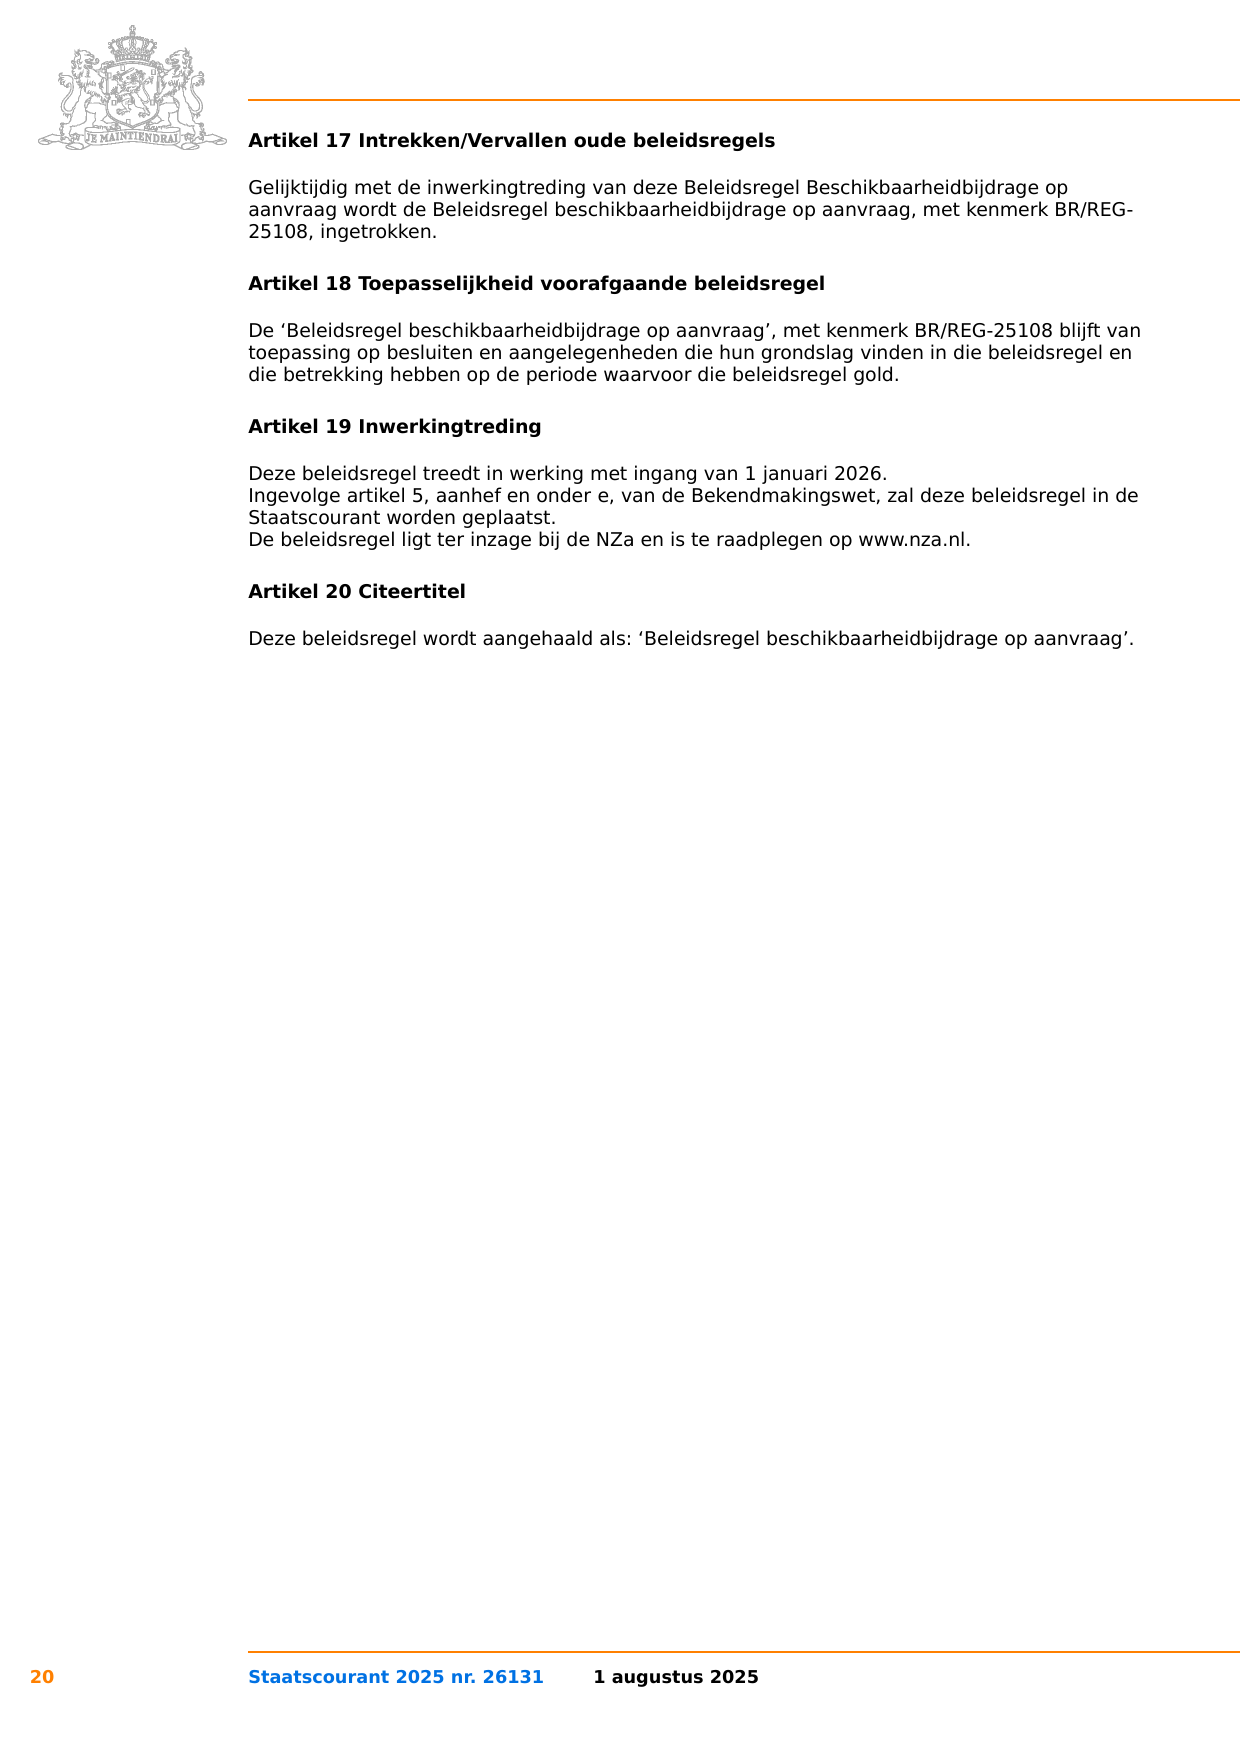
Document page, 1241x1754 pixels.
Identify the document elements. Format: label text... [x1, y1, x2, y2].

text Deze beleidsregel wordt aangehaald als: ‘Beleidsregel beschikbaarheidbijdrage op aanvraag’. [248, 628, 1163, 649]
subtitle Artikel 19 Inwerkingtreding [248, 416, 1163, 438]
text Gelijktijdig met de inwerkingtreding van deze Beleidsregel Beschikbaarheidbijdrage op aanvraag wordt de Beleidsregel beschikbaarheidbijdrage op aanvraag, met kenmerk BR/REG-25108, ingetrokken. [248, 177, 1163, 243]
picture [38, 25, 227, 150]
text De beleidsregel ligt ter inzage bij de NZa en is te raadplegen op www.nza.nl. [248, 529, 1163, 551]
subtitle Artikel 18 Toepasselijkheid voorafgaande beleidsregel [248, 273, 1163, 295]
text De ‘Beleidsregel beschikbaarheidbijdrage op aanvraag’, met kenmerk BR/REG-25108 blijft van toepassing op besluiten en aangelegenheden die hun grondslag vinden in die beleidsregel en die betrekking hebben op de periode waarvoor die beleidsregel gold. [248, 320, 1163, 386]
subtitle Artikel 20 Citeertitel [248, 581, 1163, 603]
subtitle Artikel 17 Intrekken/Vervallen oude beleidsregels [248, 130, 1163, 152]
text Deze beleidsregel treedt in werking met ingang van 1 januari 2026. [248, 463, 1163, 485]
text Ingevolge artikel 5, aanhef en onder e, van de Bekendmakingswet, zal deze beleidsregel in de Staatscourant worden geplaatst. [248, 485, 1163, 529]
